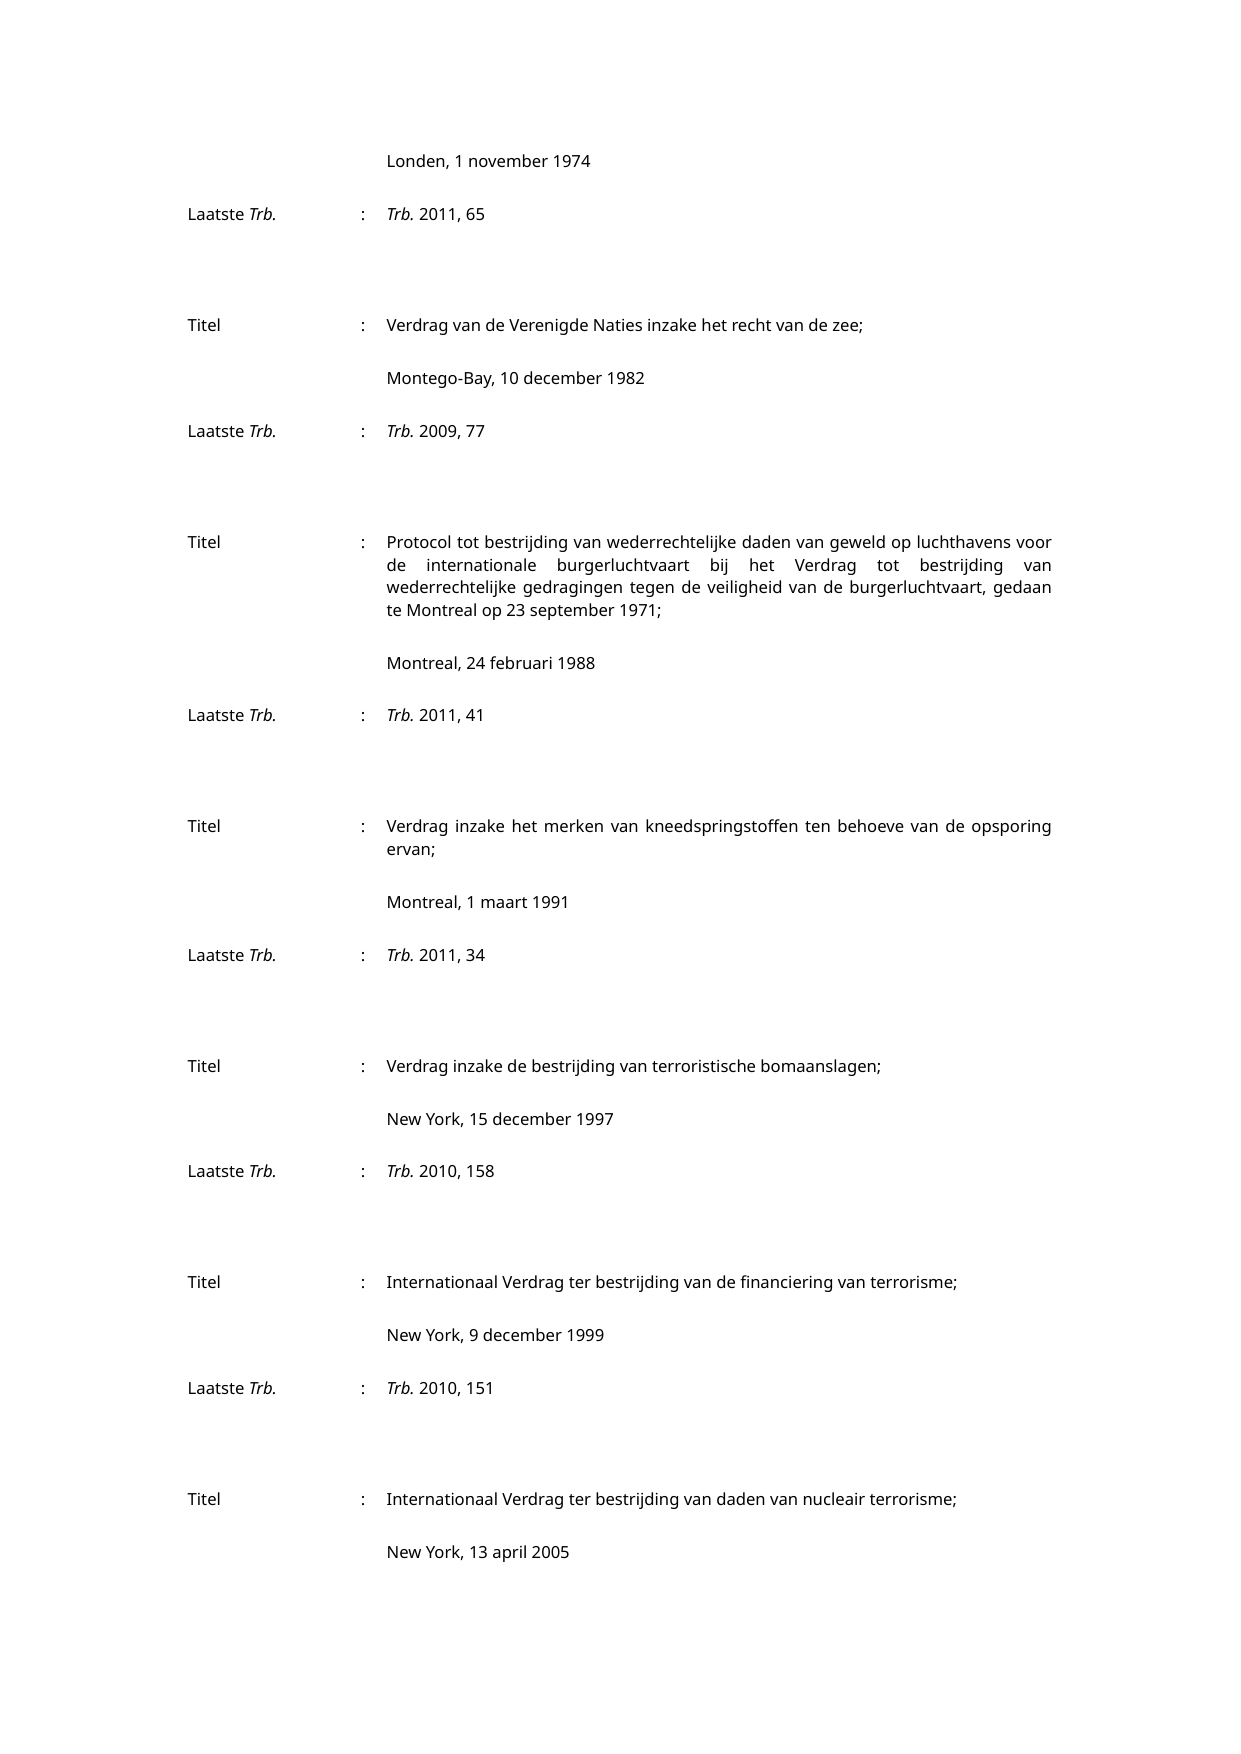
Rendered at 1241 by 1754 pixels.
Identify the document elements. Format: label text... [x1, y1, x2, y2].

table_cell [188, 1429, 361, 1487]
table_cell Titel [188, 1271, 361, 1376]
table_cell [386, 996, 1053, 1054]
table_cell [188, 150, 361, 203]
table_cell : [361, 1271, 386, 1376]
table_cell : [361, 943, 386, 996]
table_cell [188, 255, 361, 314]
table_cell [361, 1429, 386, 1487]
table_cell Trb. 2011, 41 [386, 704, 1053, 757]
table_cell : [361, 419, 386, 472]
table_cell Verdrag inzake de bestrijding van terroristische bomaanslagen; New York, 15 december 1997 [386, 1054, 1053, 1160]
table_cell Trb. 2011, 34 [386, 943, 1053, 996]
table_cell [188, 757, 361, 815]
table_cell [361, 1213, 386, 1271]
table_cell [386, 1213, 1053, 1271]
table_cell [386, 255, 1053, 314]
table_cell : [361, 704, 386, 757]
table_cell Trb. 2010, 158 [386, 1160, 1053, 1212]
table_cell : [361, 1376, 386, 1429]
table_cell Protocol tot bestrijding van wederrechtelijke daden van geweld op luchthavens voor de internationale burgerluchtvaart bij het Verdrag tot bestrijding van wederrechtelijke gedragingen tegen de veiligheid van de burgerluchtvaart, gedaan te Montreal op 23 september 1971; Montreal, 24 februari 1988 [386, 530, 1053, 704]
table_cell Verdrag van de Verenigde Naties inzake het recht van de zee; Montego-Bay, 10 december 1982 [386, 314, 1053, 419]
table_cell Laatste Trb. [188, 943, 361, 996]
table_cell Titel [188, 530, 361, 704]
table_cell Laatste Trb. [188, 419, 361, 472]
table_cell [361, 472, 386, 530]
table_cell Laatste Trb. [188, 704, 361, 757]
table_cell [361, 150, 386, 203]
table_cell [361, 757, 386, 815]
table_cell Verdrag inzake het merken van kneedspringstoffen ten behoeve van de opsporing ervan; Montreal, 1 maart 1991 [386, 815, 1053, 943]
table_cell : [361, 815, 386, 943]
table_cell [361, 255, 386, 314]
table_cell : [361, 314, 386, 419]
table_cell [386, 757, 1053, 815]
table_cell Titel [188, 815, 361, 943]
table_cell Trb. 2011, 65 [386, 203, 1053, 255]
table_cell Laatste Trb. [188, 203, 361, 255]
table_cell Titel [188, 1488, 361, 1593]
table_cell Laatste Trb. [188, 1376, 361, 1429]
table_cell : [361, 530, 386, 704]
table_cell Titel [188, 1054, 361, 1160]
table_cell : [361, 203, 386, 255]
table_cell Laatste Trb. [188, 1160, 361, 1212]
table_cell Internationaal Verdrag ter bestrijding van daden van nucleair terrorisme; New York, 13 april 2005 [386, 1488, 1053, 1593]
table_cell Trb. 2010, 151 [386, 1376, 1053, 1429]
table_cell : [361, 1160, 386, 1212]
table_cell : [361, 1054, 386, 1160]
table_cell [188, 996, 361, 1054]
table_cell Internationaal Verdrag ter bestrijding van de financiering van terrorisme; New York, 9 december 1999 [386, 1271, 1053, 1376]
table_cell Trb. 2009, 77 [386, 419, 1053, 472]
table_cell [188, 472, 361, 530]
table_cell [386, 472, 1053, 530]
table_cell [188, 1213, 361, 1271]
table_cell Londen, 1 november 1974 [386, 150, 1053, 203]
table_cell : [361, 1488, 386, 1593]
table_cell Titel [188, 314, 361, 419]
table_cell [386, 1429, 1053, 1487]
table_cell [361, 996, 386, 1054]
